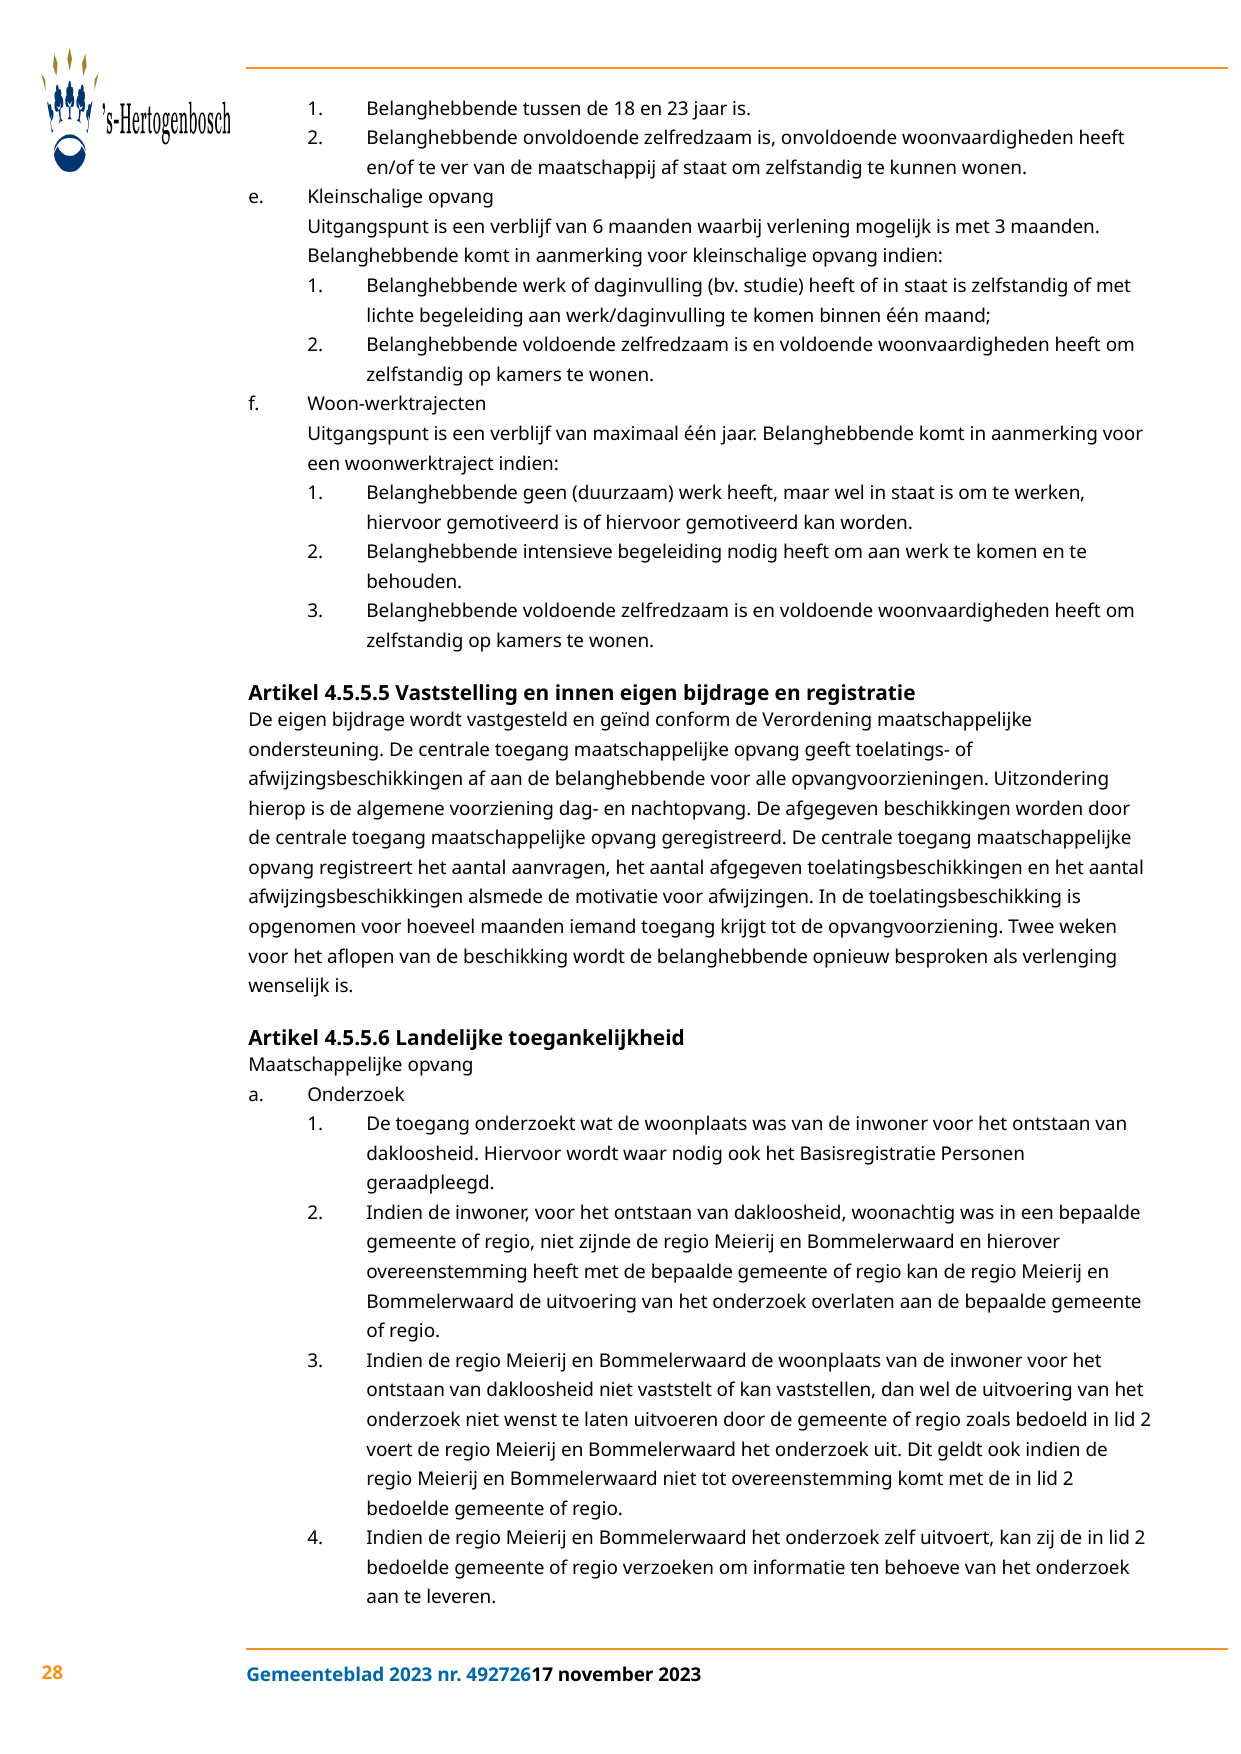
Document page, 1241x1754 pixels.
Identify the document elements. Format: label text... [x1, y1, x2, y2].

list Belanghebbende tussen de 18 en 23 jaar is. [307, 95, 1152, 121]
text De eigen bijdrage wordt vastgesteld en geïnd conform de Verordening maatschappelijke ondersteuning. De centrale toegang maatschappelijke opvang geeft toelatings- of afwijzingsbeschikkingen af aan de belanghebbende voor alle opvangvoorzieningen. Uitzondering hierop is de algemene voorziening dag- en nachtopvang. De afgegeven beschikkingen worden door de centrale toegang maatschappelijke opvang geregistreerd. De centrale toegang maatschappelijke opvang registreert het aantal aanvragen, het aantal afgegeven toelatingsbeschikkingen en het aantal afwijzingsbeschikkingen alsmede de motivatie voor afwijzingen. In de toelatingsbeschikking is opgenomen voor hoeveel maanden iemand toegang krijgt tot de opvangvoorziening. Twee weken voor het aflopen van de beschikking wordt de belanghebbende opnieuw besproken als verlenging wenselijk is. [248, 706, 1152, 998]
list Belanghebbende intensieve begeleiding nodig heeft om aan werk te komen en te behouden. [307, 538, 1152, 594]
list Uitgangspunt is een verblijf van 6 maanden waarbij verlening mogelijk is met 3 maanden. Belanghebbende komt in aanmerking voor kleinschalige opvang indien: [248, 213, 1152, 268]
list Woon-werktrajecten [248, 391, 1152, 416]
list Uitgangspunt is een verblijf van maximaal één jaar. Belanghebbende komt in aanmerking voor een woonwerktraject indien: [248, 420, 1152, 476]
list Belanghebbende werk of daginvulling (bv. studie) heeft of in staat is zelfstandig of met lichte begeleiding aan werk/daginvulling te komen binnen één maand; [307, 272, 1152, 328]
list Belanghebbende geen (duurzaam) werk heeft, maar wel in staat is om te werken, hiervoor gemotiveerd is of hiervoor gemotiveerd kan worden. [307, 479, 1152, 535]
list Belanghebbende voldoende zelfredzaam is en voldoende woonvaardigheden heeft om zelfstandig op kamers te wonen. [307, 598, 1152, 653]
list Indien de regio Meierij en Bommelerwaard het onderzoek zelf uitvoert, kan zij de in lid 2 bedoelde gemeente of regio verzoeken om informatie ten behoeve van het onderzoek aan te leveren. [307, 1524, 1152, 1609]
text Artikel 4.5.5.5 Vaststelling en innen eigen bijdrage en registratie [248, 678, 1152, 706]
list Belanghebbende onvoldoende zelfredzaam is, onvoldoende woonvaardigheden heeft en/of te ver van de maatschappij af staat om zelfstandig te kunnen wonen. [307, 124, 1152, 180]
list De toegang onderzoekt wat de woonplaats was van de inwoner voor het ontstaan van dakloosheid. Hiervoor wordt waar nodig ook het Basisregistratie Personen geraadpleegd. [307, 1110, 1152, 1195]
list Indien de regio Meierij en Bommelerwaard de woonplaats van de inwoner voor het ontstaan van dakloosheid niet vaststelt of kan vaststellen, dan wel de uitvoering van het onderzoek niet wenst te laten uitvoeren door de gemeente of regio zoals bedoeld in lid 2 voert de regio Meierij en Bommelerwaard het onderzoek uit. Dit geldt ook indien de regio Meierij en Bommelerwaard niet tot overeenstemming komt met de in lid 2 bedoelde gemeente of regio. [307, 1347, 1152, 1521]
text Maatschappelijke opvang [248, 1051, 1152, 1077]
list Onderzoek [248, 1081, 1152, 1107]
list Belanghebbende voldoende zelfredzaam is en voldoende woonvaardigheden heeft om zelfstandig op kamers te wonen. [307, 331, 1152, 387]
list Kleinschalige opvang [248, 183, 1152, 209]
picture [41, 47, 231, 172]
text Artikel 4.5.5.6 Landelijke toegankelijkheid [248, 1023, 1152, 1051]
list Indien de inwoner, voor het ontstaan van dakloosheid, woonachtig was in een bepaalde gemeente of regio, niet zijnde de regio Meierij en Bommelerwaard en hierover overeenstemming heeft met de bepaalde gemeente of regio kan de regio Meierij en Bommelerwaard de uitvoering van het onderzoek overlaten aan de bepaalde gemeente of regio. [307, 1199, 1152, 1343]
